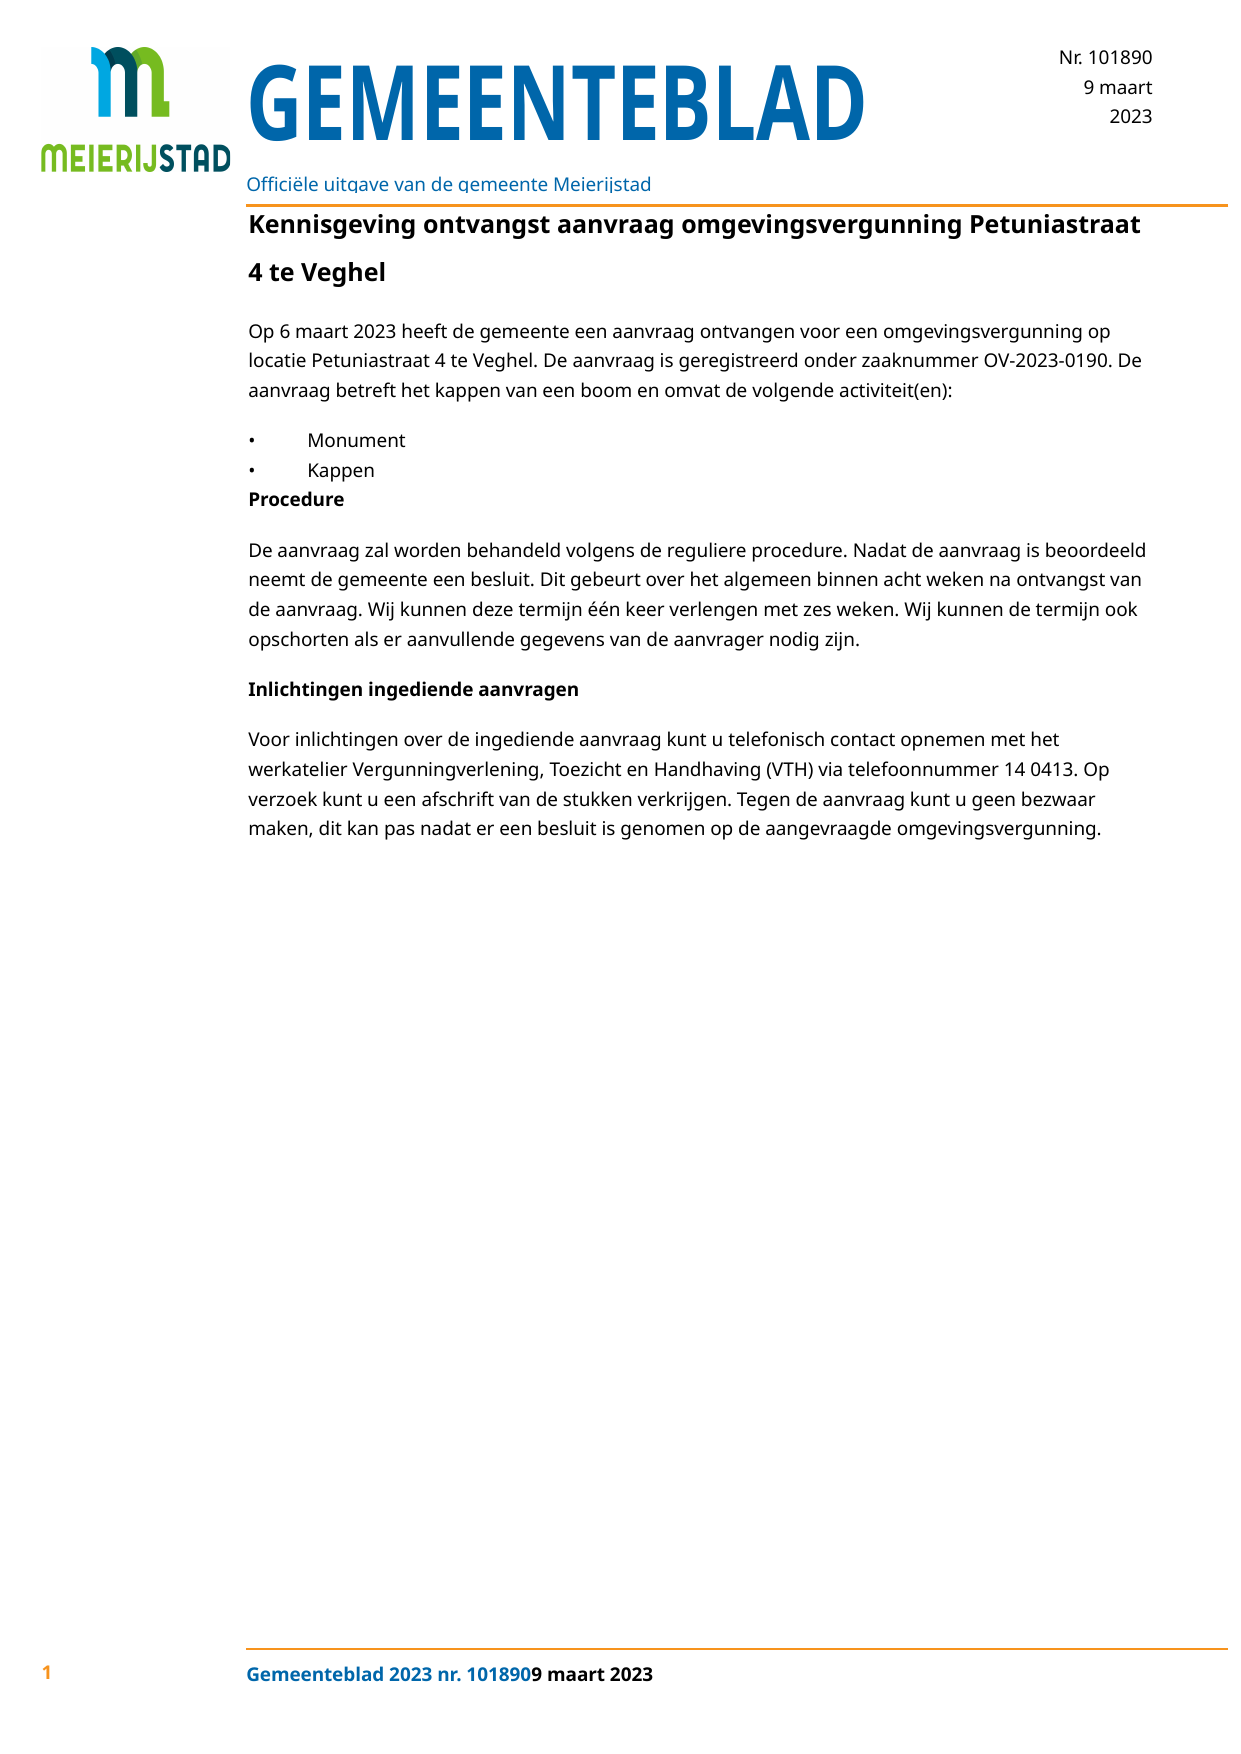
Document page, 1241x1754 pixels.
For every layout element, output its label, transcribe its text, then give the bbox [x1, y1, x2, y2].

text Op 6 maart 2023 heeft de gemeente een aanvraag ontvangen voor een omgevingsvergunning op locatie Petuniastraat 4 te Veghel. De aanvraag is geregistreerd onder zaaknummer OV-2023-0190. De aanvraag betreft het kappen van een boom en omvat de volgende activiteit(en): [248, 318, 1152, 403]
text Procedure [248, 487, 1152, 512]
text De aanvraag zal worden behandeld volgens de reguliere procedure. Nadat de aanvraag is beoordeeld neemt de gemeente een besluit. Dit gebeurt over het algemeen binnen acht weken na ontvangst van de aanvraag. Wij kunnen deze termijn één keer verlengen met zes weken. Wij kunnen de termijn ook opschorten als er aanvullende gegevens van de aanvrager nodig zijn. [248, 537, 1152, 652]
picture [41, 47, 231, 172]
text Voor inlichtingen over de ingediende aanvraag kunt u telefonisch contact opnemen met het werkatelier Vergunningverlening, Toezicht en Handhaving (VTH) via telefoonnummer 14 0413. Op verzoek kunt u een afschrift van de stukken verkrijgen. Tegen de aanvraag kunt u geen bezwaar maken, dit kan pas nadat er een besluit is genomen op de aangevraagde omgevingsvergunning. [248, 727, 1152, 841]
text Inlichtingen ingediende aanvragen [248, 676, 1152, 702]
list Monument [248, 427, 1152, 453]
text Kennisgeving ontvangst aanvraag omgevingsvergunning Petuniastraat 4 te Veghel [248, 207, 1152, 288]
list Kappen [248, 457, 1152, 483]
